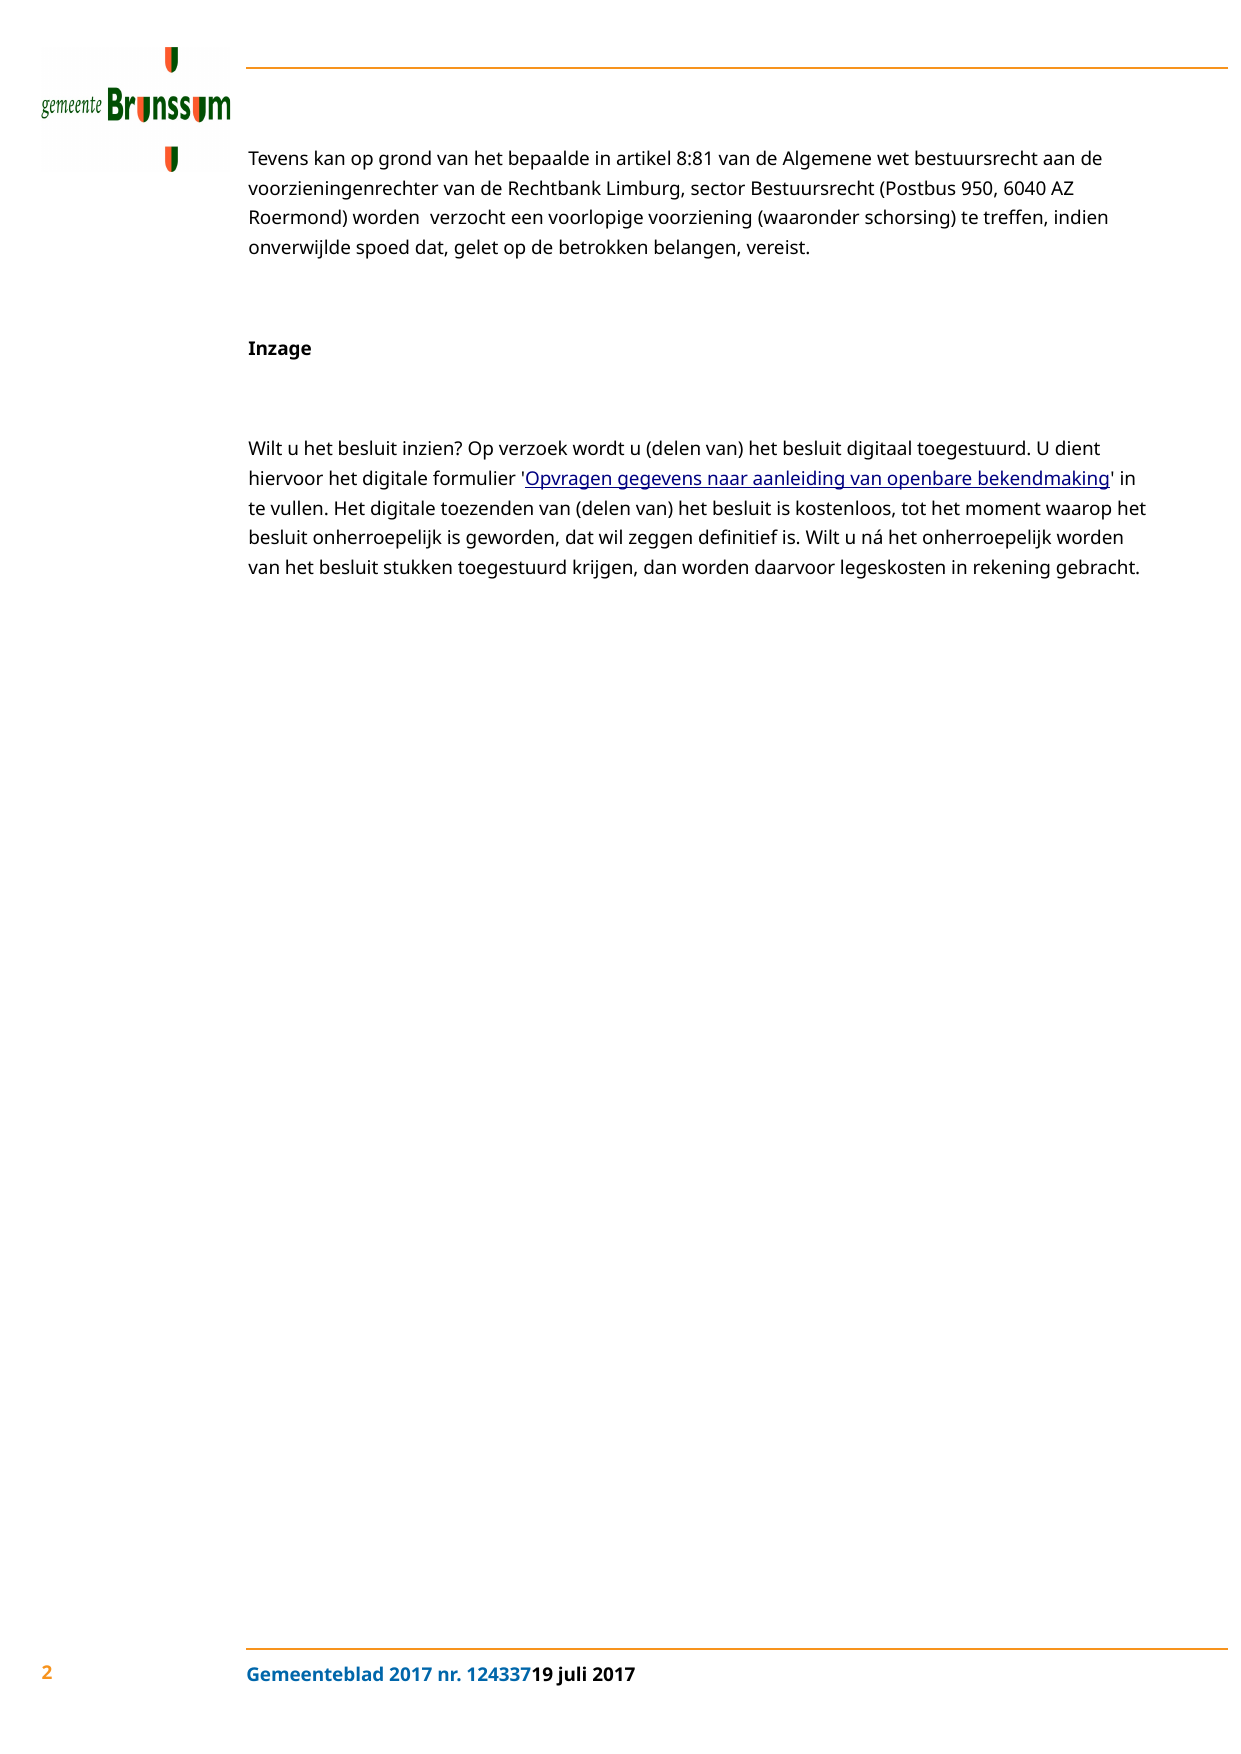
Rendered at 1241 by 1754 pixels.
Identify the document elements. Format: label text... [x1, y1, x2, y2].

picture [41, 47, 231, 172]
text Tevens kan op grond van het bepaalde in artikel 8:81 van de Algemene wet bestuursrecht aan de voorzieningenrechter van de Rechtbank Limburg, sector Bestuursrecht (Postbus 950, 6040 AZ Roermond) worden verzocht een voorlopige voorziening (waaronder schorsing) te treffen, indien onverwijlde spoed dat, gelet op de betrokken belangen, vereist. [248, 145, 1152, 260]
text Wilt u het besluit inzien? Op verzoek wordt u (delen van) het besluit digitaal toegestuurd. U dient hiervoor het digitale formulier 'Opvragen gegevens naar aanleiding van openbare bekendmaking' in te vullen. Het digitale toezenden van (delen van) het besluit is kostenloos, tot het moment waarop het besluit onherroepelijk is geworden, dat wil zeggen definitief is. Wilt u ná het onherroepelijk worden van het besluit stukken toegestuurd krijgen, dan worden daarvoor legeskosten in rekening gebracht. [248, 436, 1152, 580]
text Inzage [248, 335, 1152, 361]
